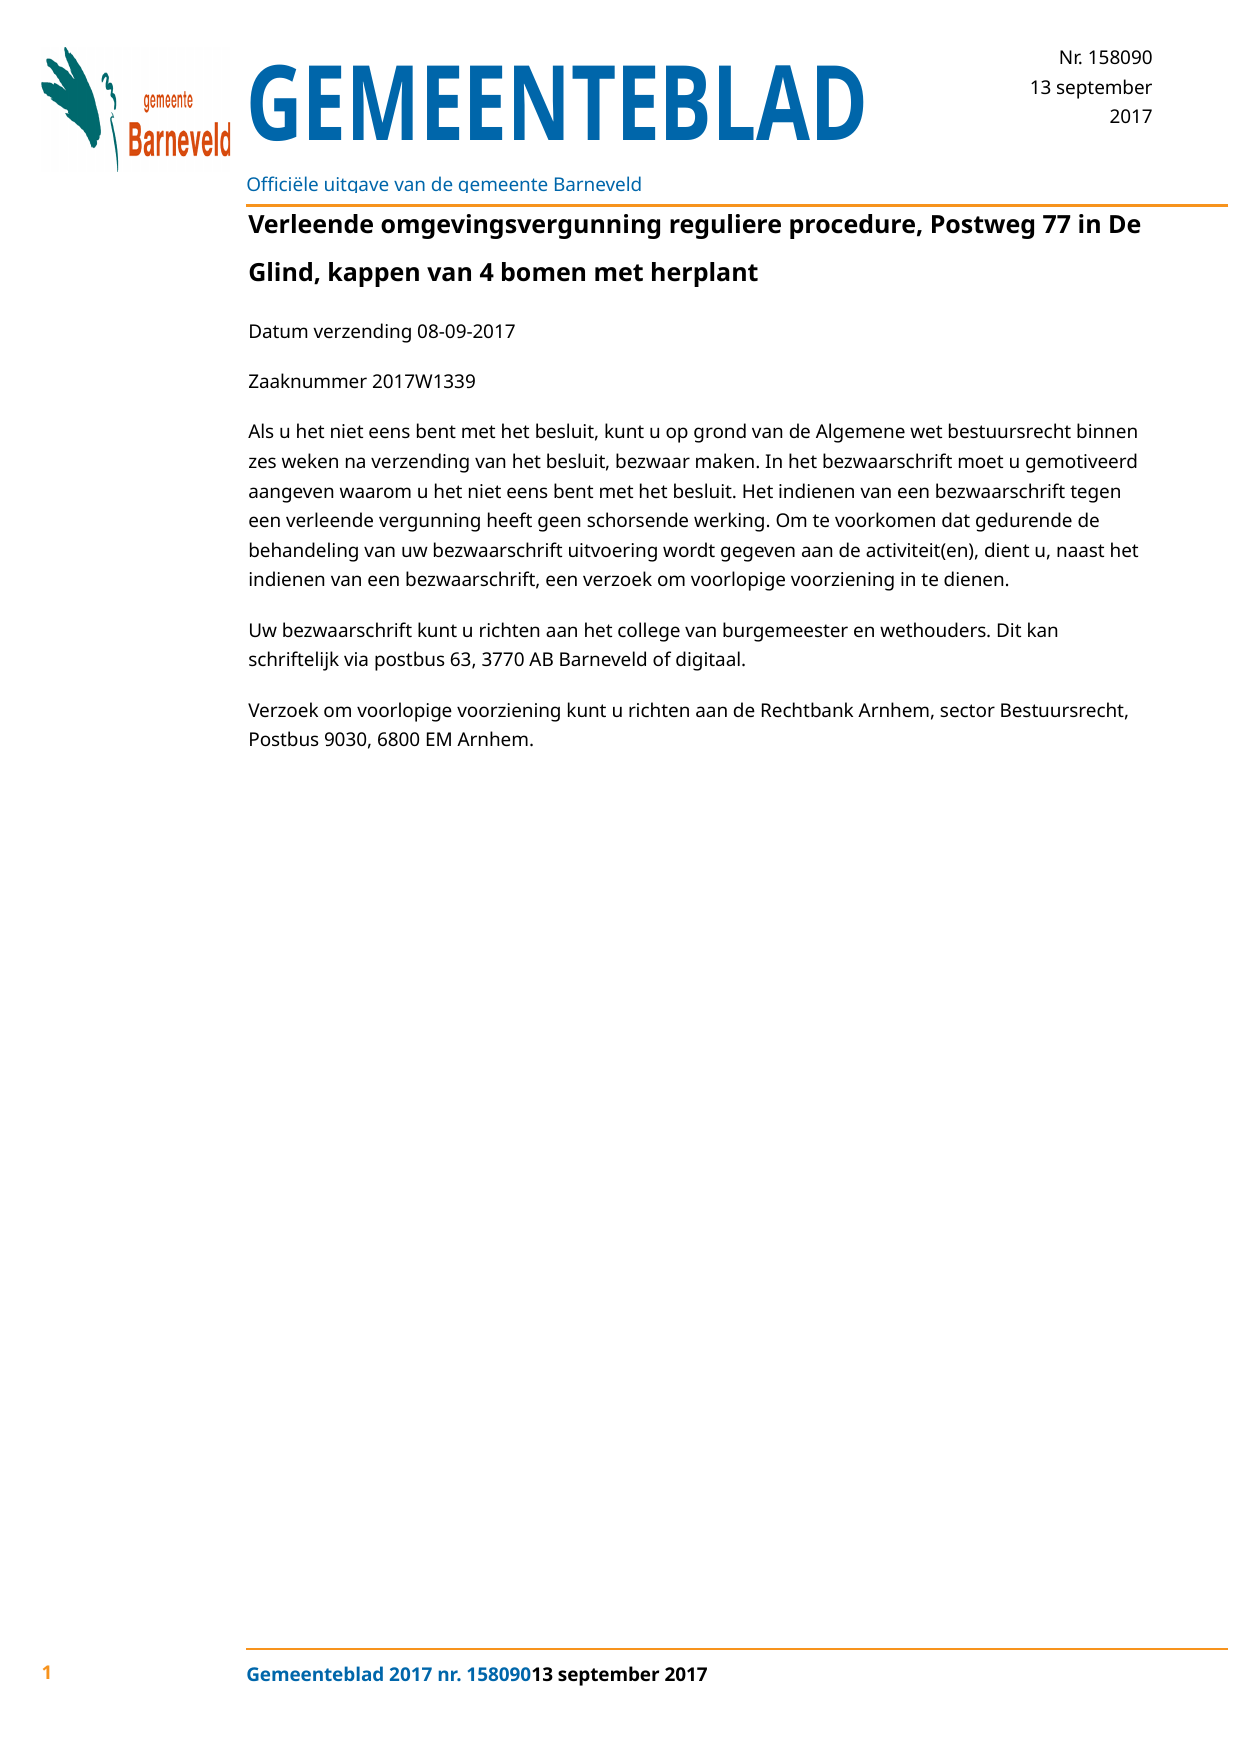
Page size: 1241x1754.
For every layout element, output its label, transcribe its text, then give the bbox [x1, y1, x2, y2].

picture [41, 47, 231, 172]
text Zaaknummer 2017W1339 [248, 368, 1152, 394]
text Verzoek om voorlopige voorziening kunt u richten aan de Rechtbank Arnhem, sector Bestuursrecht, Postbus 9030, 6800 EM Arnhem. [248, 697, 1152, 752]
text Datum verzending 08-09-2017 [248, 318, 1152, 344]
text Uw bezwaarschrift kunt u richten aan het college van burgemeester en wethouders. Dit kan schriftelijk via postbus 63, 3770 AB Barneveld of digitaal. [248, 617, 1152, 672]
text Als u het niet eens bent met het besluit, kunt u op grond van de Algemene wet bestuursrecht binnen zes weken na verzending van het besluit, bezwaar maken. In het bezwaarschrift moet u gemotiveerd aangeven waarom u het niet eens bent met het besluit. Het indienen van een bezwaarschrift tegen een verleende vergunning heeft geen schorsende werking. Om te voorkomen dat gedurende de behandeling van uw bezwaarschrift uitvoering wordt gegeven aan de activiteit(en), dient u, naast het indienen van een bezwaarschrift, een verzoek om voorlopige voorziening in te dienen. [248, 419, 1152, 592]
text Verleende omgevingsvergunning reguliere procedure, Postweg 77 in De Glind, kappen van 4 bomen met herplant [248, 207, 1152, 288]
